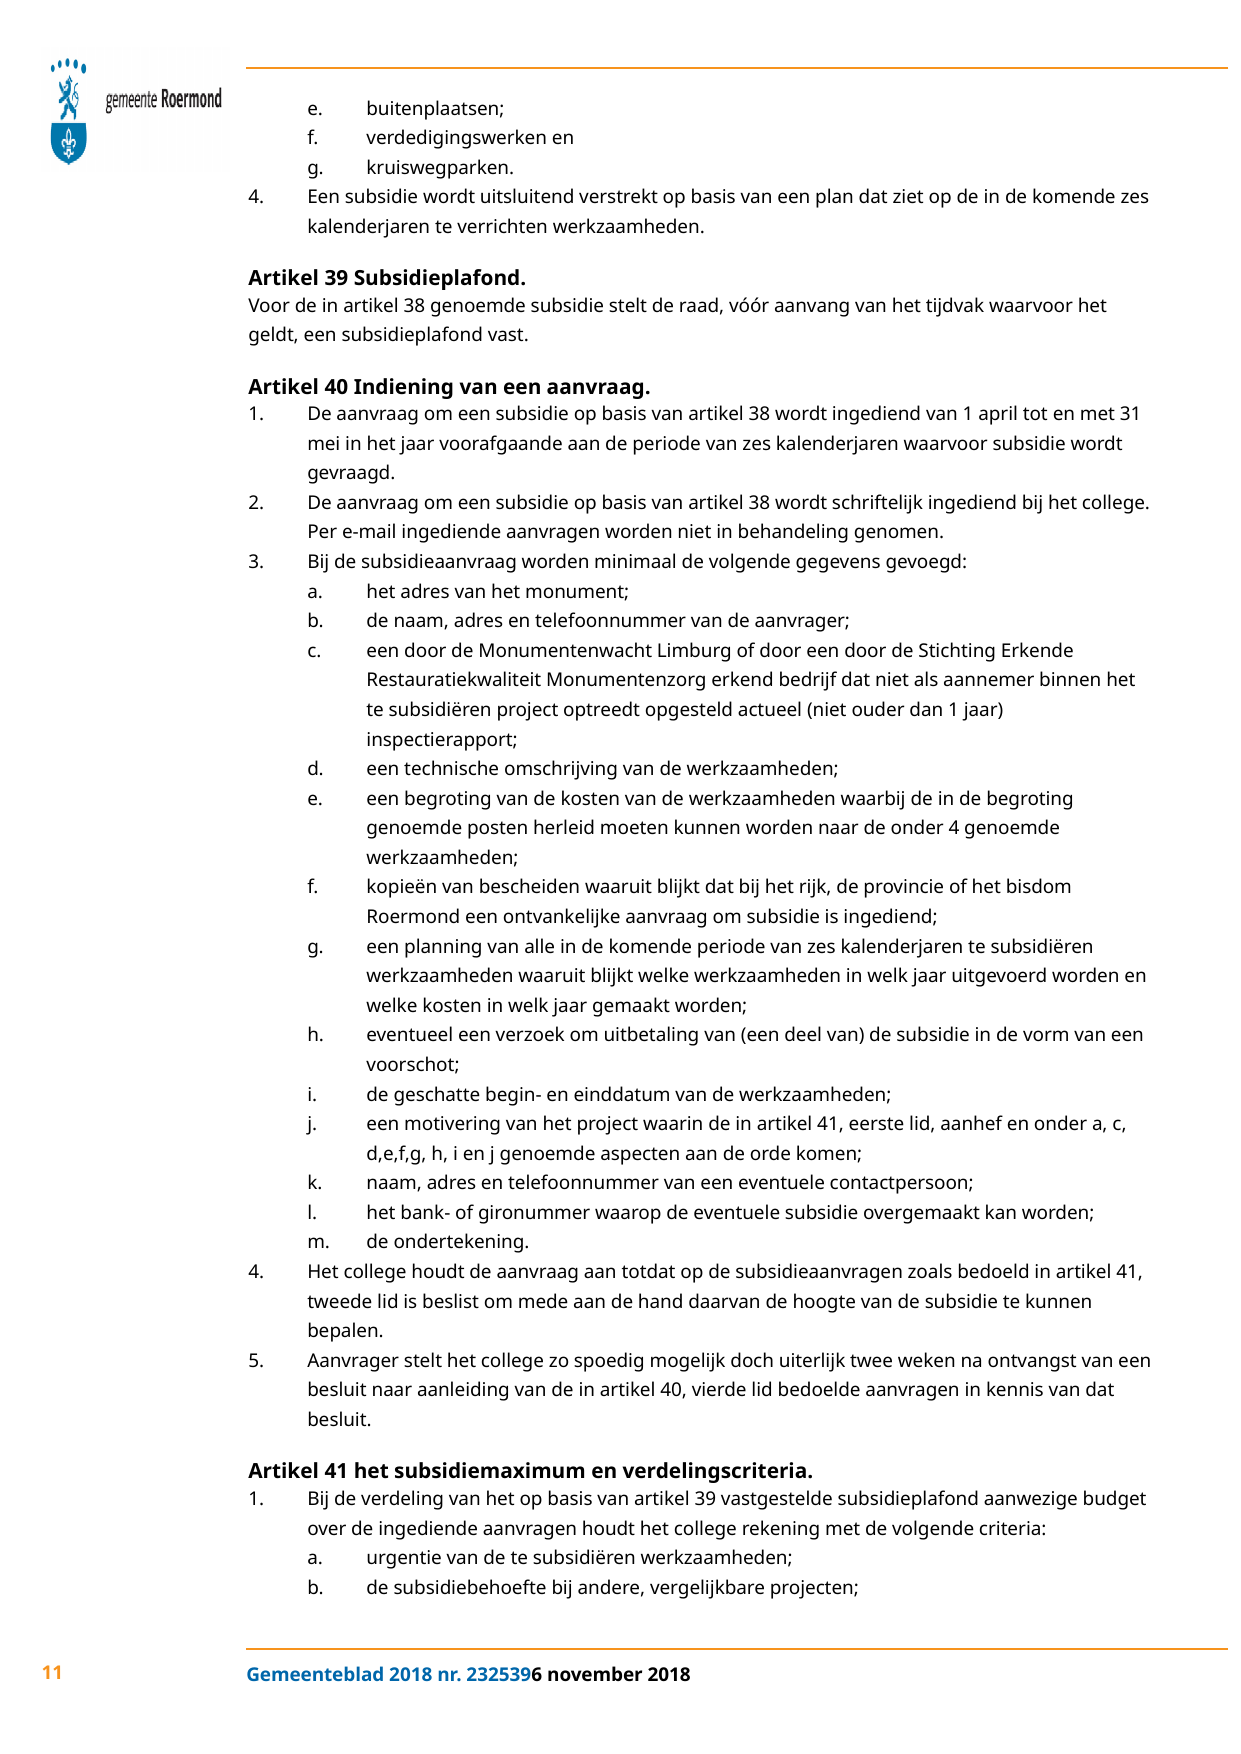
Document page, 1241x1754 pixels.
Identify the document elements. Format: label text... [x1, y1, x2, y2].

list het bank- of gironummer waarop de eventuele subsidie overgemaakt kan worden; [307, 1199, 1152, 1225]
list een begroting van de kosten van de werkzaamheden waarbij de in de begroting genoemde posten herleid moeten kunnen worden naar de onder 4 genoemde werkzaamheden; [307, 785, 1152, 870]
list een motivering van het project waarin de in artikel 41, eerste lid, aanhef en onder a, c, d,e,f,g, h, i en j genoemde aspecten aan de orde komen; [307, 1110, 1152, 1166]
text Voor de in artikel 38 genoemde subsidie stelt de raad, vóór aanvang van het tijdvak waarvoor het geldt, een subsidieplafond vast. [248, 292, 1152, 347]
list Het college houdt de aanvraag aan totdat op de subsidieaanvragen zoals bedoeld in artikel 41, tweede lid is beslist om mede aan de hand daarvan de hoogte van de subsidie te kunnen bepalen. [248, 1258, 1152, 1343]
list De aanvraag om een subsidie op basis van artikel 38 wordt schriftelijk ingediend bij het college. Per e-mail ingediende aanvragen worden niet in behandeling genomen. [248, 489, 1152, 544]
picture [41, 47, 231, 172]
list de ondertekening. [307, 1229, 1152, 1254]
list het adres van het monument; [307, 578, 1152, 604]
list Bij de subsidieaanvraag worden minimaal de volgende gegevens gevoegd: [248, 548, 1152, 574]
text Artikel 39 Subsidieplafond. [248, 263, 1152, 292]
list urgentie van de te subsidiëren werkzaamheden; [307, 1544, 1152, 1570]
list een door de Monumentenwacht Limburg of door een door de Stichting Erkende Restauratiekwaliteit Monumentenzorg erkend bedrijf dat niet als aannemer binnen het te subsidiëren project optreedt opgesteld actueel (niet ouder dan 1 jaar) inspectierapport; [307, 637, 1152, 752]
list Bij de verdeling van het op basis van artikel 39 vastgestelde subsidieplafond aanwezige budget over de ingediende aanvragen houdt het college rekening met de volgende criteria: [248, 1485, 1152, 1540]
list Aanvrager stelt het college zo spoedig mogelijk doch uiterlijk twee weken na ontvangst van een besluit naar aanleiding van de in artikel 40, vierde lid bedoelde aanvragen in kennis van dat besluit. [248, 1347, 1152, 1432]
list kopieën van bescheiden waaruit blijkt dat bij het rijk, de provincie of het bisdom Roermond een ontvankelijke aanvraag om subsidie is ingediend; [307, 874, 1152, 929]
list kruiswegparken. [307, 154, 1152, 180]
list eventueel een verzoek om uitbetaling van (een deel van) de subsidie in de vorm van een voorschot; [307, 1022, 1152, 1077]
list De aanvraag om een subsidie op basis van artikel 38 wordt ingediend van 1 april tot en met 31 mei in het jaar voorafgaande aan de periode van zes kalenderjaren waarvoor subsidie wordt gevraagd. [248, 400, 1152, 485]
list een planning van alle in de komende periode van zes kalenderjaren te subsidiëren werkzaamheden waaruit blijkt welke werkzaamheden in welk jaar uitgevoerd worden en welke kosten in welk jaar gemaakt worden; [307, 933, 1152, 1018]
text Artikel 40 Indiening van een aanvraag. [248, 372, 1152, 400]
list verdedigingswerken en [307, 124, 1152, 150]
list de naam, adres en telefoonnummer van de aanvrager; [307, 607, 1152, 633]
list Een subsidie wordt uitsluitend verstrekt op basis van een plan dat ziet op de in de komende zes kalenderjaren te verrichten werkzaamheden. [248, 183, 1152, 239]
list naam, adres en telefoonnummer van een eventuele contactpersoon; [307, 1169, 1152, 1195]
list de subsidiebehoefte bij andere, vergelijkbare projecten; [307, 1574, 1152, 1599]
list een technische omschrijving van de werkzaamheden; [307, 755, 1152, 781]
list de geschatte begin- en einddatum van de werkzaamheden; [307, 1081, 1152, 1107]
list buitenplaatsen; [307, 95, 1152, 121]
text Artikel 41 het subsidiemaximum en verdelingscriteria. [248, 1457, 1152, 1485]
